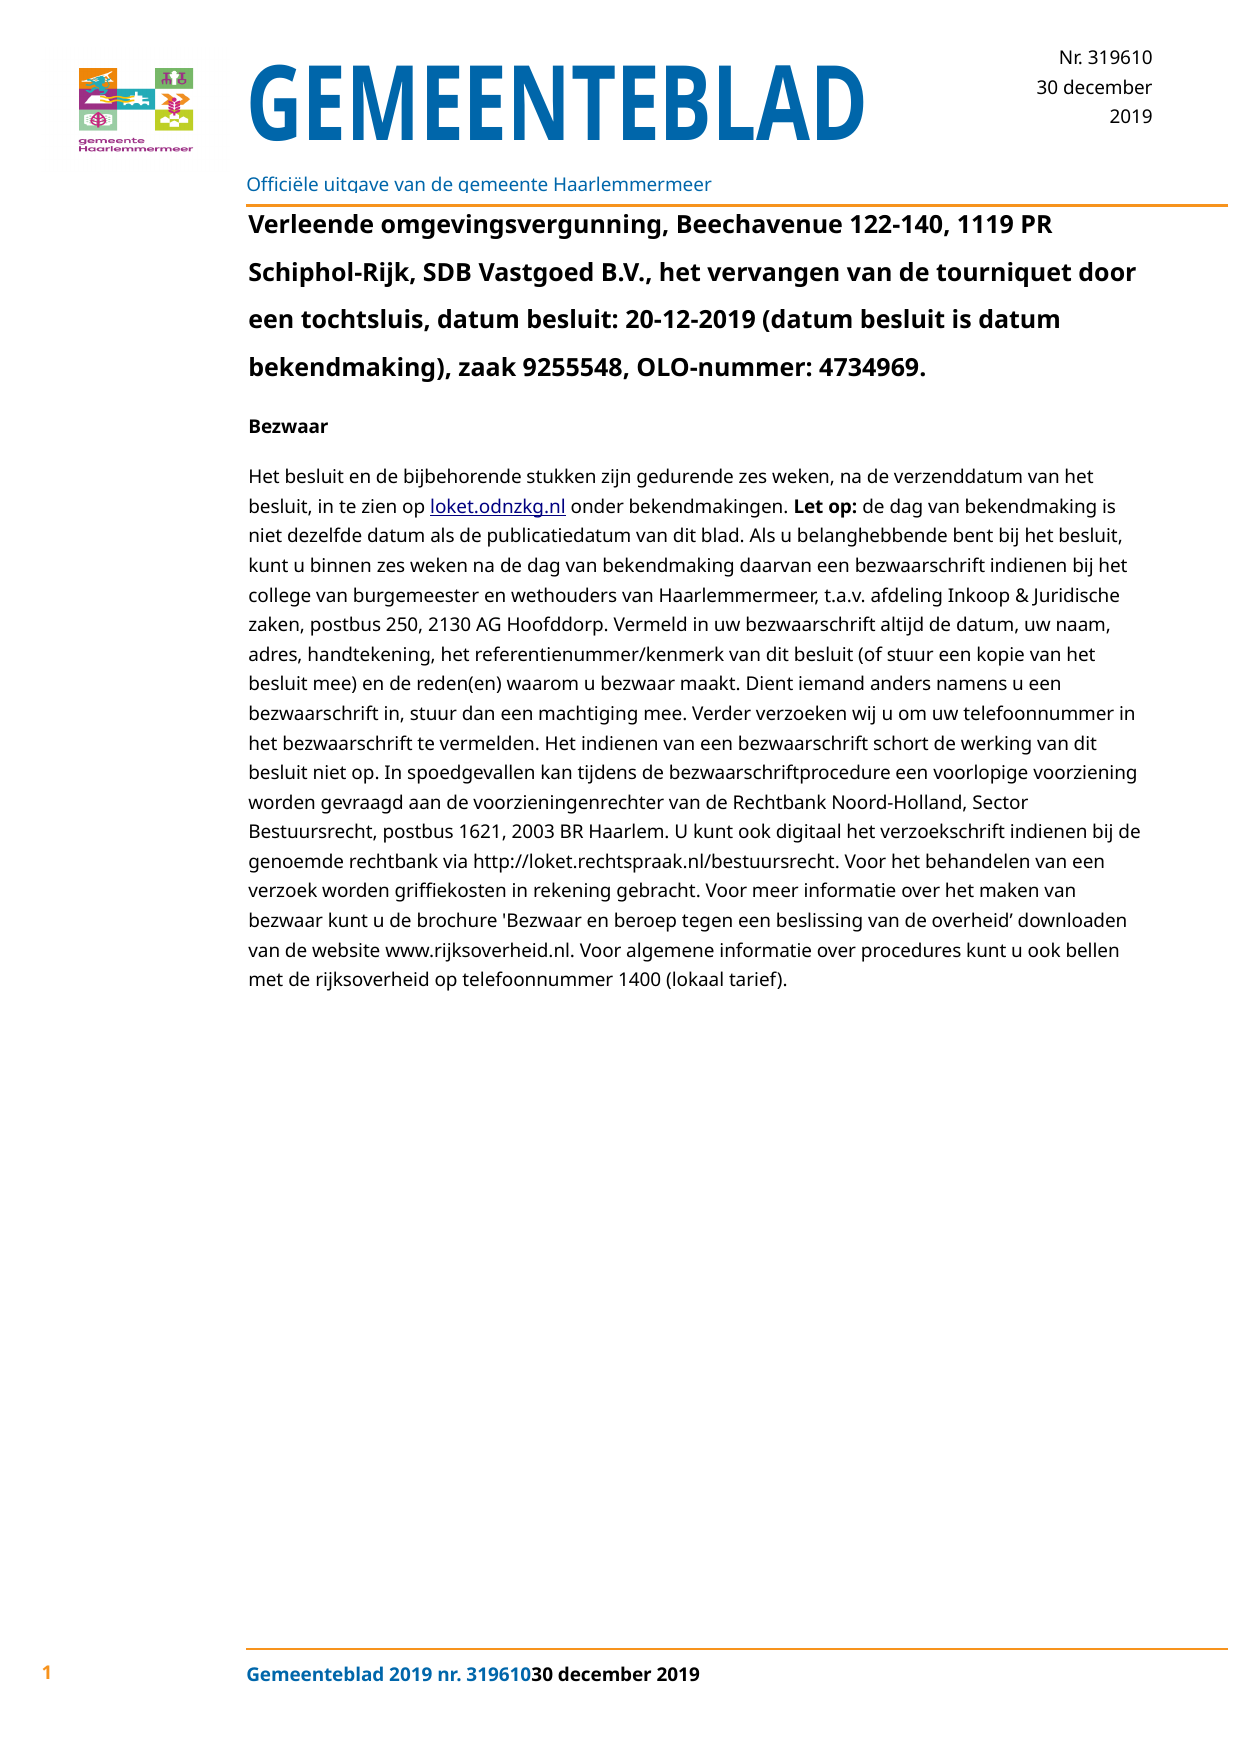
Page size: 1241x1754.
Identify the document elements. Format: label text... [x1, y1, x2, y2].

picture [41, 47, 231, 172]
text Het besluit en de bijbehorende stukken zijn gedurende zes weken, na de verzenddatum van het besluit, in te zien op loket.odnzkg.nl onder bekendmakingen. Let op: de dag van bekendmaking is niet dezelfde datum als de publicatiedatum van dit blad. Als u belanghebbende bent bij het besluit, kunt u binnen zes weken na de dag van bekendmaking daarvan een bezwaarschrift indienen bij het college van burgemeester en wethouders van Haarlemmermeer, t.a.v. afdeling Inkoop & Juridische zaken, postbus 250, 2130 AG Hoofddorp. Vermeld in uw bezwaarschrift altijd de datum, uw naam, adres, handtekening, het referentienummer/kenmerk van dit besluit (of stuur een kopie van het besluit mee) en de reden(en) waarom u bezwaar maakt. Dient iemand anders namens u een bezwaarschrift in, stuur dan een machtiging mee. Verder verzoeken wij u om uw telefoonnummer in het bezwaarschrift te vermelden. Het indienen van een bezwaarschrift schort de werking van dit besluit niet op. In spoedgevallen kan tijdens de bezwaarschriftprocedure een voorlopige voorziening worden gevraagd aan de voorzieningenrechter van de Rechtbank Noord-Holland, Sector Bestuursrecht, postbus 1621, 2003 BR Haarlem. U kunt ook digitaal het verzoekschrift indienen bij de genoemde rechtbank via http://loket.rechtspraak.nl/bestuursrecht. Voor het behandelen van een verzoek worden griffiekosten in rekening gebracht. Voor meer informatie over het maken van bezwaar kunt u de brochure 'Bezwaar en beroep tegen een beslissing van de overheid’ downloaden van de website www.rijksoverheid.nl. Voor algemene informatie over procedures kunt u ook bellen met de rijksoverheid op telefoonnummer 1400 (lokaal tarief). [248, 463, 1152, 992]
text Bezwaar [248, 413, 1152, 439]
text Verleende omgevingsvergunning, Beechavenue 122-140, 1119 PR Schiphol-Rijk, SDB Vastgoed B.V., het vervangen van de tourniquet door een tochtsluis, datum besluit: 20-12-2019 (datum besluit is datum bekendmaking), zaak 9255548, OLO-nummer: 4734969. [248, 207, 1152, 384]
